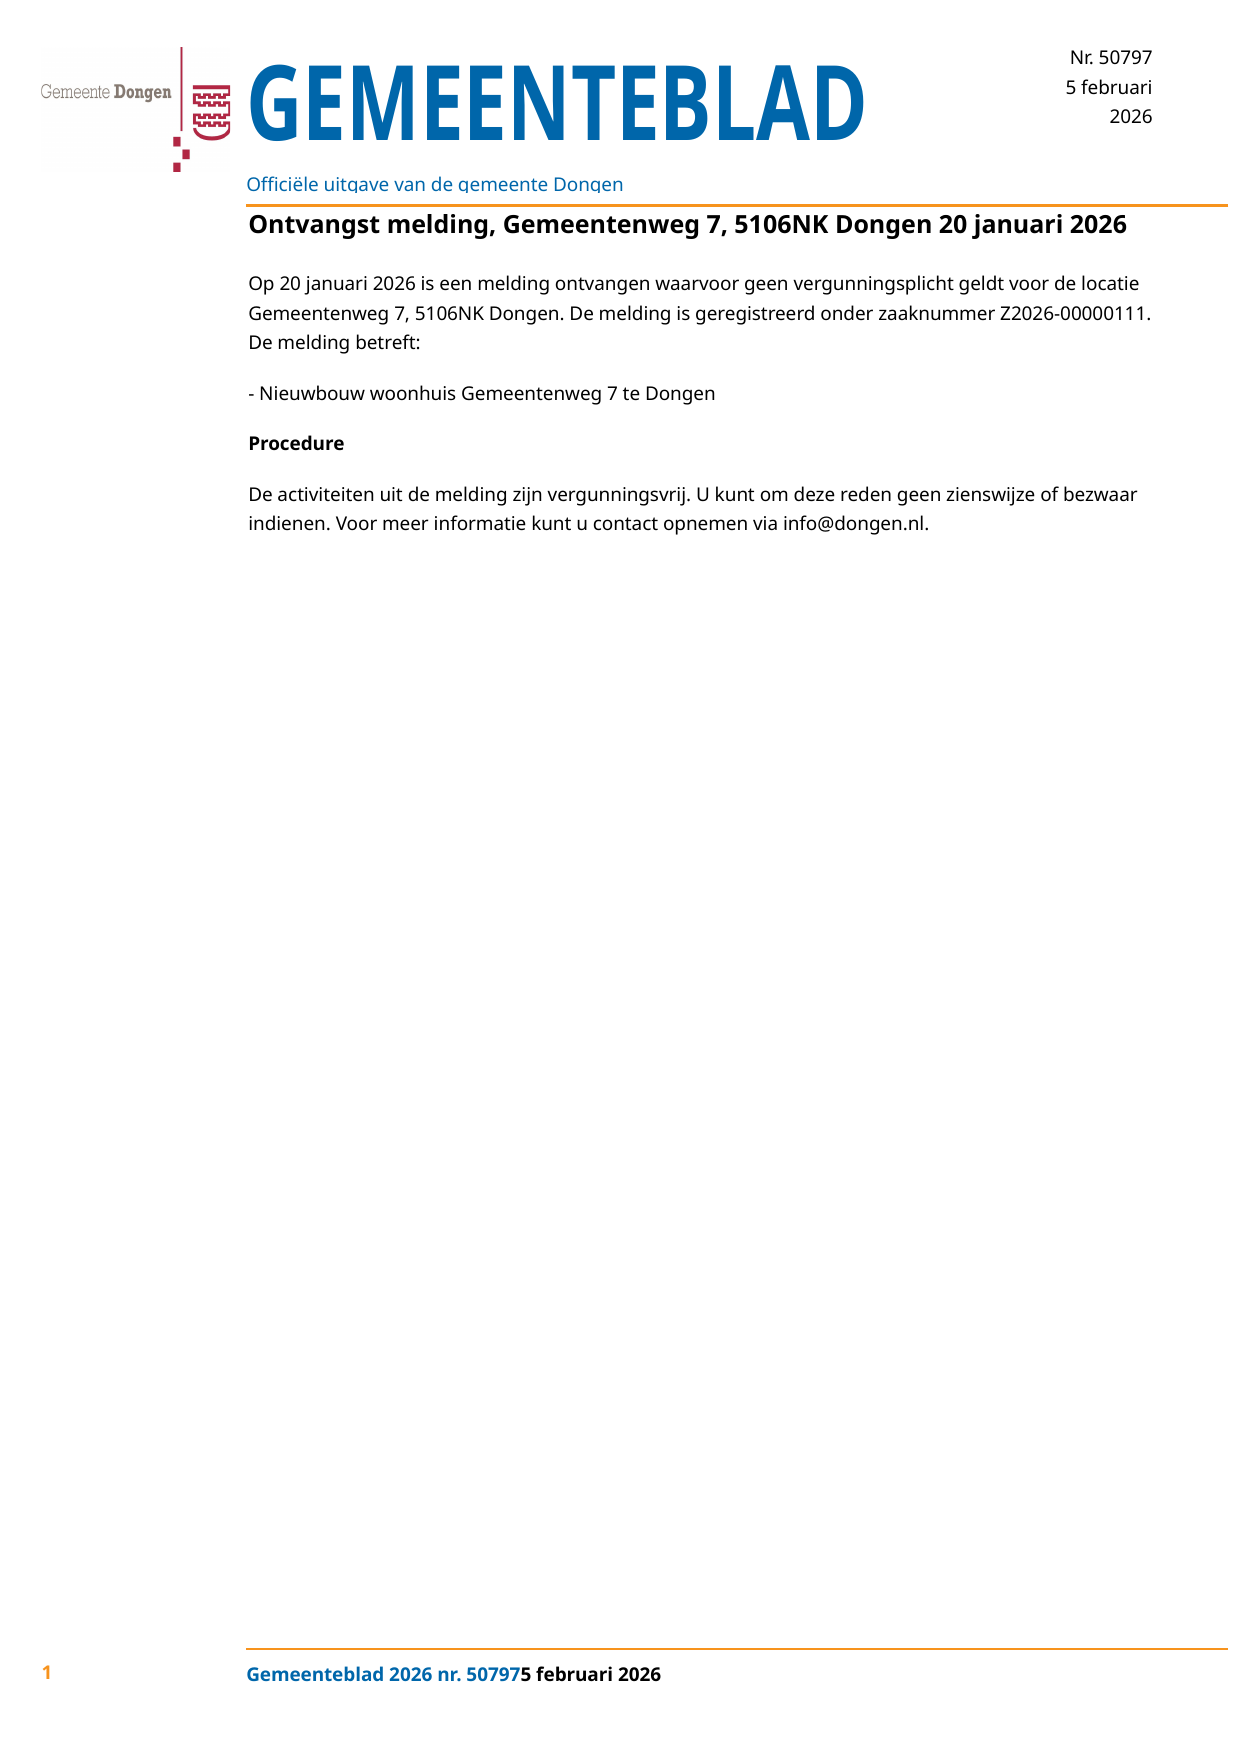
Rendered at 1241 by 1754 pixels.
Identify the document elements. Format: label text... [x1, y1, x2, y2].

text Op 20 januari 2026 is een melding ontvangen waarvoor geen vergunningsplicht geldt voor de locatie Gemeentenweg 7, 5106NK Dongen. De melding is geregistreerd onder zaaknummer Z2026-00000111. De melding betreft: [248, 270, 1152, 355]
text Ontvangst melding, Gemeentenweg 7, 5106NK Dongen 20 januari 2026 [248, 207, 1152, 241]
text De activiteiten uit de melding zijn vergunningsvrij. U kunt om deze reden geen zienswijze of bezwaar indienen. Voor meer informatie kunt u contact opnemen via info@dongen.nl. [248, 481, 1152, 536]
picture [41, 47, 231, 172]
text Procedure [248, 430, 1152, 456]
text - Nieuwbouw woonhuis Gemeentenweg 7 te Dongen [248, 380, 1152, 406]
